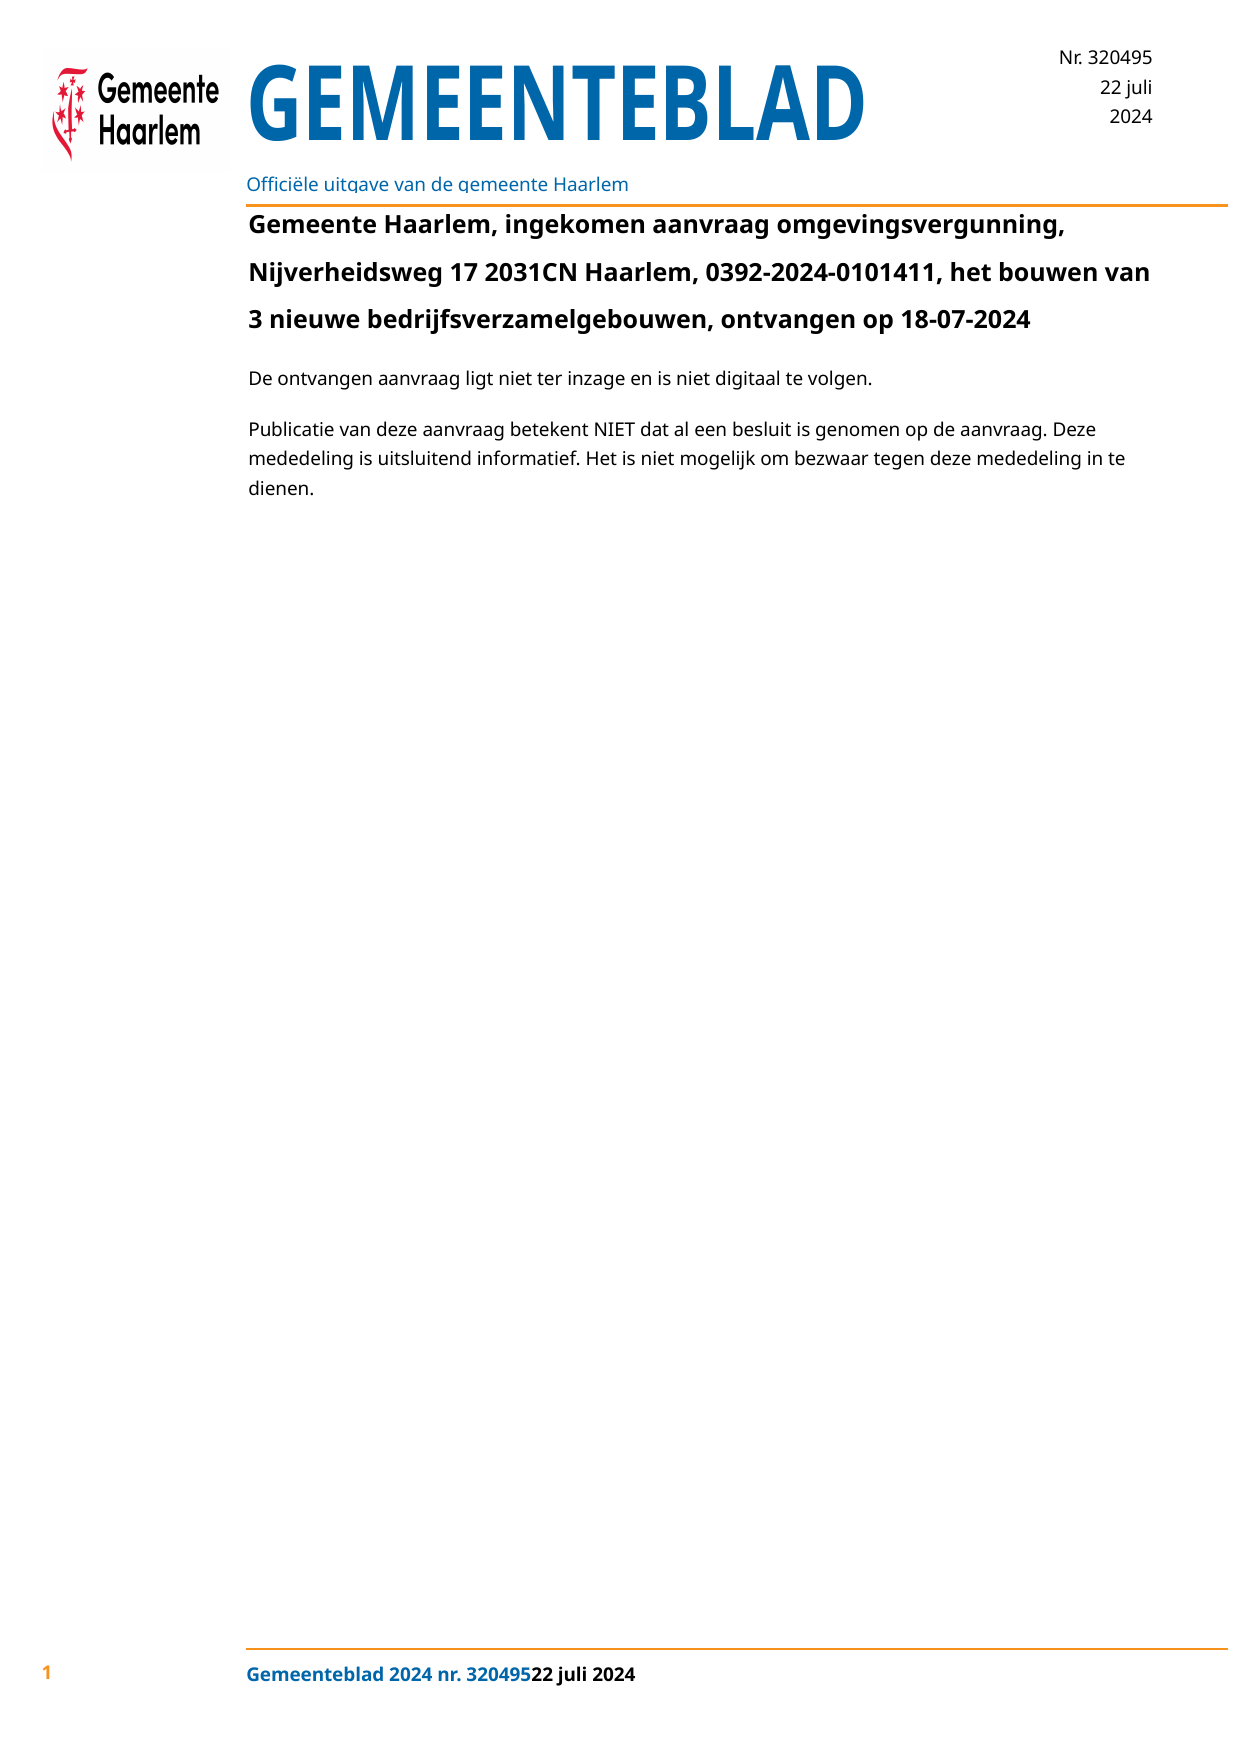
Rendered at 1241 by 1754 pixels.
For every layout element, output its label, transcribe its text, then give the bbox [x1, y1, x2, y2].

text De ontvangen aanvraag ligt niet ter inzage en is niet digitaal te volgen. [248, 366, 1152, 391]
text Publicatie van deze aanvraag betekent NIET dat al een besluit is genomen op de aanvraag. Deze mededeling is uitsluitend informatief. Het is niet mogelijk om bezwaar tegen deze mededeling in te dienen. [248, 416, 1152, 501]
picture [41, 47, 231, 172]
text Gemeente Haarlem, ingekomen aanvraag omgevingsvergunning, Nijverheidsweg 17 2031CN Haarlem, 0392-2024-0101411, het bouwen van 3 nieuwe bedrijfsverzamelgebouwen, ontvangen op 18-07-2024 [248, 207, 1152, 336]
